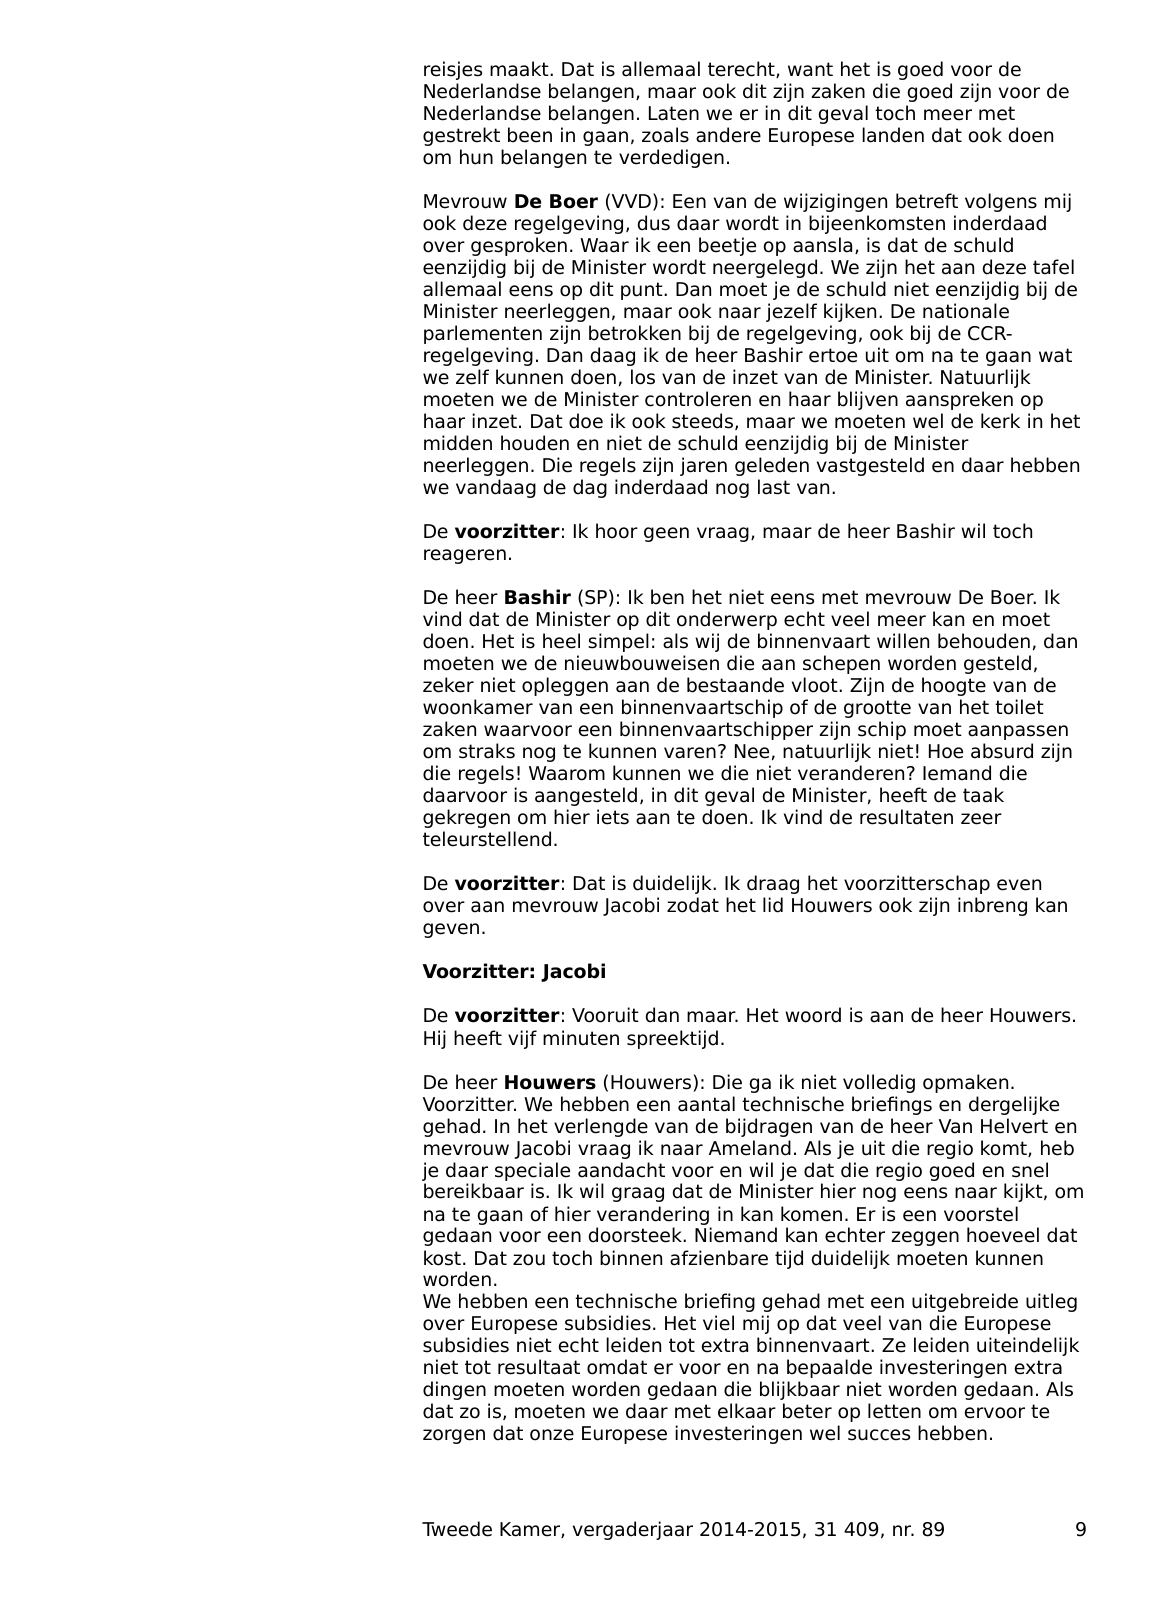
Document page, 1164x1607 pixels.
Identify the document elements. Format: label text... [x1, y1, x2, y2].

subtitle Voorzitter: Jacobi [422, 961, 1087, 983]
text Voorzitter. We hebben een aantal technische briefings en dergelijke gehad. In het verlengde van de bijdragen van de heer Van Helvert en mevrouw Jacobi vraag ik naar Ameland. Als je uit die regio komt, heb je daar speciale aandacht voor en wil je dat die regio goed en snel bereikbaar is. Ik wil graag dat de Minister hier nog eens naar kijkt, om na te gaan of hier verandering in kan komen. Er is een voorstel gedaan voor een doorsteek. Niemand kan echter zeggen hoeveel dat kost. Dat zou toch binnen afzienbare tijd duidelijk moeten kunnen worden. [422, 1093, 1087, 1291]
text We hebben een technische briefing gehad met een uitgebreide uitleg over Europese subsidies. Het viel mij op dat veel van die Europese subsidies niet echt leiden tot extra binnenvaart. Ze leiden uiteindelijk niet tot resultaat omdat er voor en na bepaalde investeringen extra dingen moeten worden gedaan die blijkbaar niet worden gedaan. Als dat zo is, moeten we daar met elkaar beter op letten om ervoor te zorgen dat onze Europese investeringen wel succes hebben. [422, 1291, 1087, 1445]
text De voorzitter: Ik hoor geen vraag, maar de heer Bashir wil toch reageren. [422, 521, 1087, 565]
text Mevrouw De Boer (VVD): Een van de wijzigingen betreft volgens mij ook deze regelgeving, dus daar wordt in bijeenkomsten inderdaad over gesproken. Waar ik een beetje op aansla, is dat de schuld eenzijdig bij de Minister wordt neergelegd. We zijn het aan deze tafel allemaal eens op dit punt. Dan moet je de schuld niet eenzijdig bij de Minister neerleggen, maar ook naar jezelf kijken. De nationale parlementen zijn betrokken bij de regelgeving, ook bij de CCR-regelgeving. Dan daag ik de heer Bashir ertoe uit om na te gaan wat we zelf kunnen doen, los van de inzet van de Minister. Natuurlijk moeten we de Minister controleren en haar blijven aanspreken op haar inzet. Dat doe ik ook steeds, maar we moeten wel de kerk in het midden houden en niet de schuld eenzijdig bij de Minister neerleggen. Die regels zijn jaren geleden vastgesteld en daar hebben we vandaag de dag inderdaad nog last van. [422, 191, 1087, 499]
text De voorzitter: Vooruit dan maar. Het woord is aan de heer Houwers. Hij heeft vijf minuten spreektijd. [422, 1005, 1087, 1049]
text De heer Bashir (SP): Ik ben het niet eens met mevrouw De Boer. Ik vind dat de Minister op dit onderwerp echt veel meer kan en moet doen. Het is heel simpel: als wij de binnenvaart willen behouden, dan moeten we de nieuwbouweisen die aan schepen worden gesteld, zeker niet opleggen aan de bestaande vloot. Zijn de hoogte van de woonkamer van een binnenvaartschip of de grootte van het toilet zaken waarvoor een binnenvaartschipper zijn schip moet aanpassen om straks nog te kunnen varen? Nee, natuurlijk niet! Hoe absurd zijn die regels! Waarom kunnen we die niet veranderen? Iemand die daarvoor is aangesteld, in dit geval de Minister, heeft de taak gekregen om hier iets aan te doen. Ik vind de resultaten zeer teleurstellend. [422, 587, 1087, 851]
text De voorzitter: Dat is duidelijk. Ik draag het voorzitterschap even over aan mevrouw Jacobi zodat het lid Houwers ook zijn inbreng kan geven. [422, 873, 1087, 939]
text reisjes maakt. Dat is allemaal terecht, want het is goed voor de Nederlandse belangen, maar ook dit zijn zaken die goed zijn voor de Nederlandse belangen. Laten we er in dit geval toch meer met gestrekt been in gaan, zoals andere Europese landen dat ook doen om hun belangen te verdedigen. [422, 59, 1087, 169]
text De heer Houwers (Houwers): Die ga ik niet volledig opmaken. [422, 1072, 1087, 1093]
